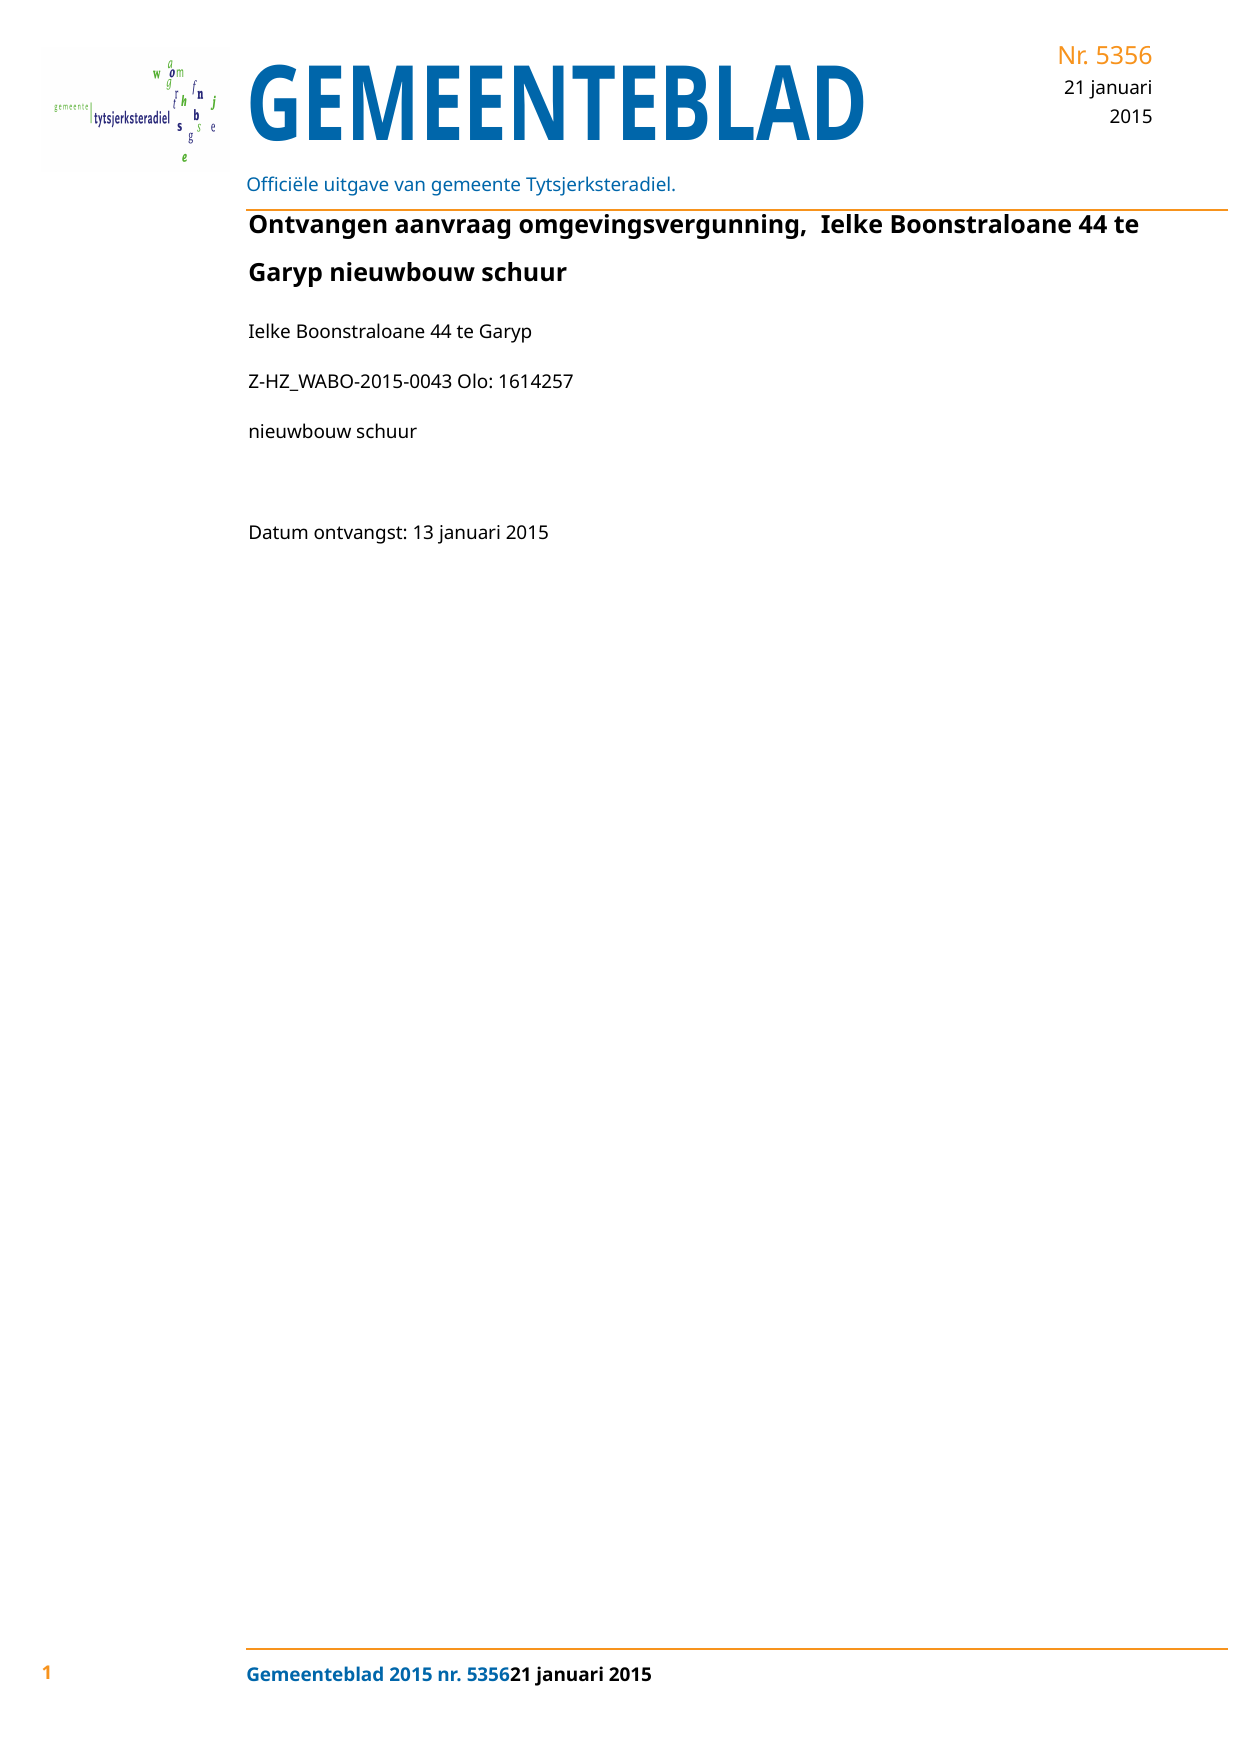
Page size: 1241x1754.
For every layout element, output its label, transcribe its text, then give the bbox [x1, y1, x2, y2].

text Datum ontvangst: 13 januari 2015 [248, 519, 1152, 545]
text Z-HZ_WABO-2015-0043 Olo: 1614257 [248, 368, 1152, 394]
text Ielke Boonstraloane 44 te Garyp [248, 318, 1152, 344]
text nieuwbouw schuur [248, 419, 1152, 444]
picture [41, 47, 231, 172]
text Ontvangen aanvraag omgevingsvergunning, Ielke Boonstraloane 44 te Garyp nieuwbouw schuur [248, 211, 1152, 288]
